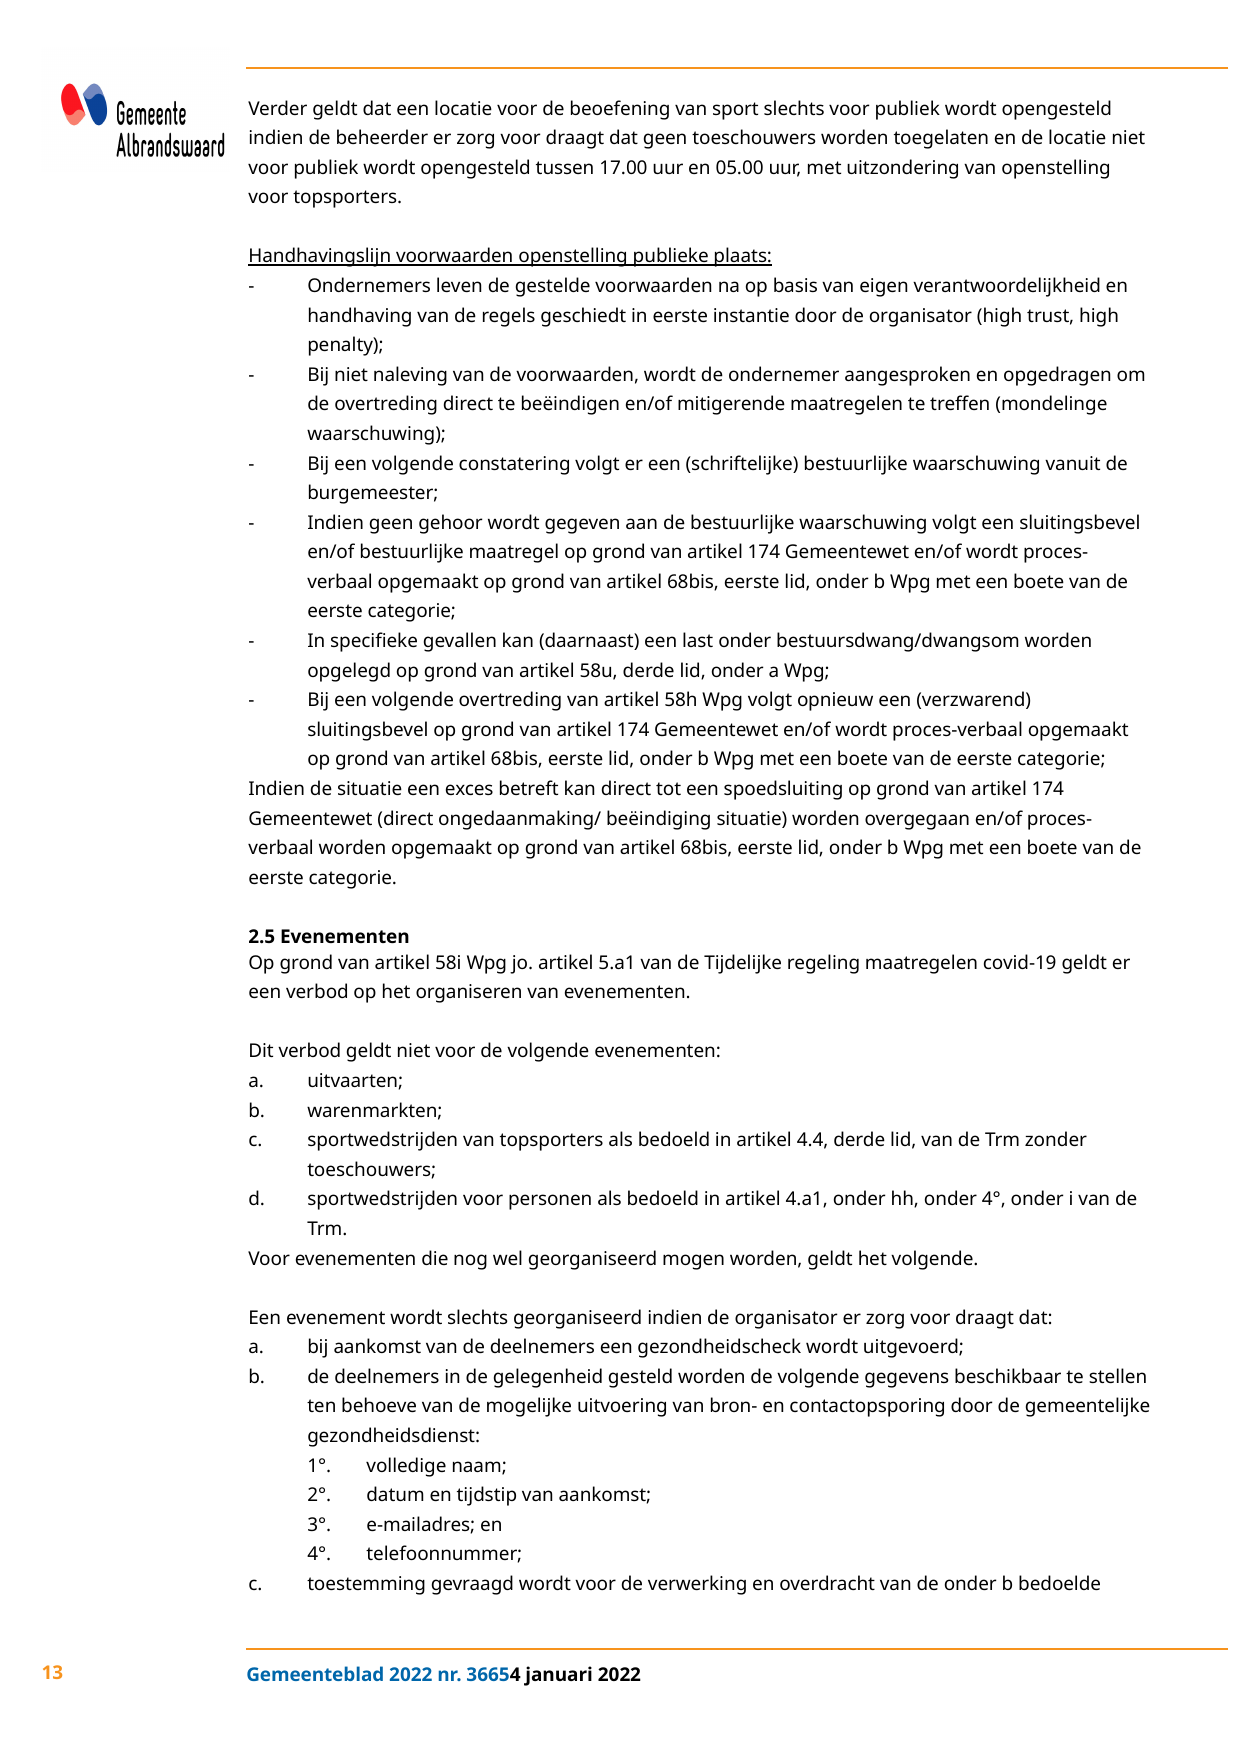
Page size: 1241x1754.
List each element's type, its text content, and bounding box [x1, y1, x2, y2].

list datum en tijdstip van aankomst; [307, 1481, 1152, 1507]
list Ondernemers leven de gestelde voorwaarden na op basis van eigen verantwoordelijkheid en handhaving van de regels geschiedt in eerste instantie door de organisator (high trust, high penalty); [248, 272, 1152, 357]
list Bij een volgende overtreding van artikel 58h Wpg volgt opnieuw een (verzwarend) sluitingsbevel op grond van artikel 174 Gemeentewet en/of wordt proces-verbaal opgemaakt op grond van artikel 68bis, eerste lid, onder b Wpg met een boete van de eerste categorie; [248, 686, 1152, 771]
text Voor evenementen die nog wel georganiseerd mogen worden, geldt het volgende. [248, 1245, 1152, 1270]
text Dit verbod geldt niet voor de volgende evenementen: [248, 1038, 1152, 1063]
text Handhavingslijn voorwaarden openstelling publieke plaats: [248, 243, 1152, 268]
text Verder geldt dat een locatie voor de beoefening van sport slechts voor publiek wordt opengesteld indien de beheerder er zorg voor draagt dat geen toeschouwers worden toegelaten en de locatie niet voor publiek wordt opengesteld tussen 17.00 uur en 05.00 uur, met uitzondering van openstelling voor topsporters. [248, 95, 1152, 209]
list volledige naam; [307, 1452, 1152, 1477]
text Een evenement wordt slechts georganiseerd indien de organisator er zorg voor draagt dat: [248, 1304, 1152, 1329]
list sportwedstrijden van topsporters als bedoeld in artikel 4.4, derde lid, van de Trm zonder toeschouwers; [248, 1126, 1152, 1182]
text Op grond van artikel 58i Wpg jo. artikel 5.a1 van de Tijdelijke regeling maatregelen covid-19 geldt er een verbod op het organiseren van evenementen. [248, 949, 1152, 1004]
list Bij niet naleving van de voorwaarden, wordt de ondernemer aangesproken en opgedragen om de overtreding direct te beëindigen en/of mitigerende maatregelen te treffen (mondelinge waarschuwing); [248, 361, 1152, 446]
list de deelnemers in de gelegenheid gesteld worden de volgende gegevens beschikbaar te stellen ten behoeve van de mogelijke uitvoering van bron- en contactopsporing door de gemeentelijke gezondheidsdienst: [248, 1363, 1152, 1448]
list bij aankomst van de deelnemers een gezondheidscheck wordt uitgevoerd; [248, 1333, 1152, 1359]
list telefoonnummer; [307, 1541, 1152, 1566]
list In specifieke gevallen kan (daarnaast) een last onder bestuursdwang/dwangsom worden opgelegd op grond van artikel 58u, derde lid, onder a Wpg; [248, 627, 1152, 683]
text Indien de situatie een exces betreft kan direct tot een spoedsluiting op grond van artikel 174 Gemeentewet (direct ongedaanmaking/ beëindiging situatie) worden overgegaan en/of proces-verbaal worden opgemaakt op grond van artikel 68bis, eerste lid, onder b Wpg met een boete van de eerste categorie. [248, 775, 1152, 890]
list warenmarkten; [248, 1097, 1152, 1122]
list sportwedstrijden voor personen als bedoeld in artikel 4.a1, onder hh, onder 4°, onder i van de Trm. [248, 1186, 1152, 1241]
list Indien geen gehoor wordt gegeven aan de bestuurlijke waarschuwing volgt een sluitingsbevel en/of bestuurlijke maatregel op grond van artikel 174 Gemeentewet en/of wordt proces-verbaal opgemaakt op grond van artikel 68bis, eerste lid, onder b Wpg met een boete van de eerste categorie; [248, 509, 1152, 623]
list e-mailadres; en [307, 1511, 1152, 1537]
list uitvaarten; [248, 1067, 1152, 1093]
list Bij een volgende constatering volgt er een (schriftelijke) bestuurlijke waarschuwing vanuit de burgemeester; [248, 450, 1152, 505]
picture [41, 47, 231, 172]
text 2.5 Evenementen [248, 923, 1152, 949]
list toestemming gevraagd wordt voor de verwerking en overdracht van de onder b bedoelde [248, 1570, 1152, 1596]
